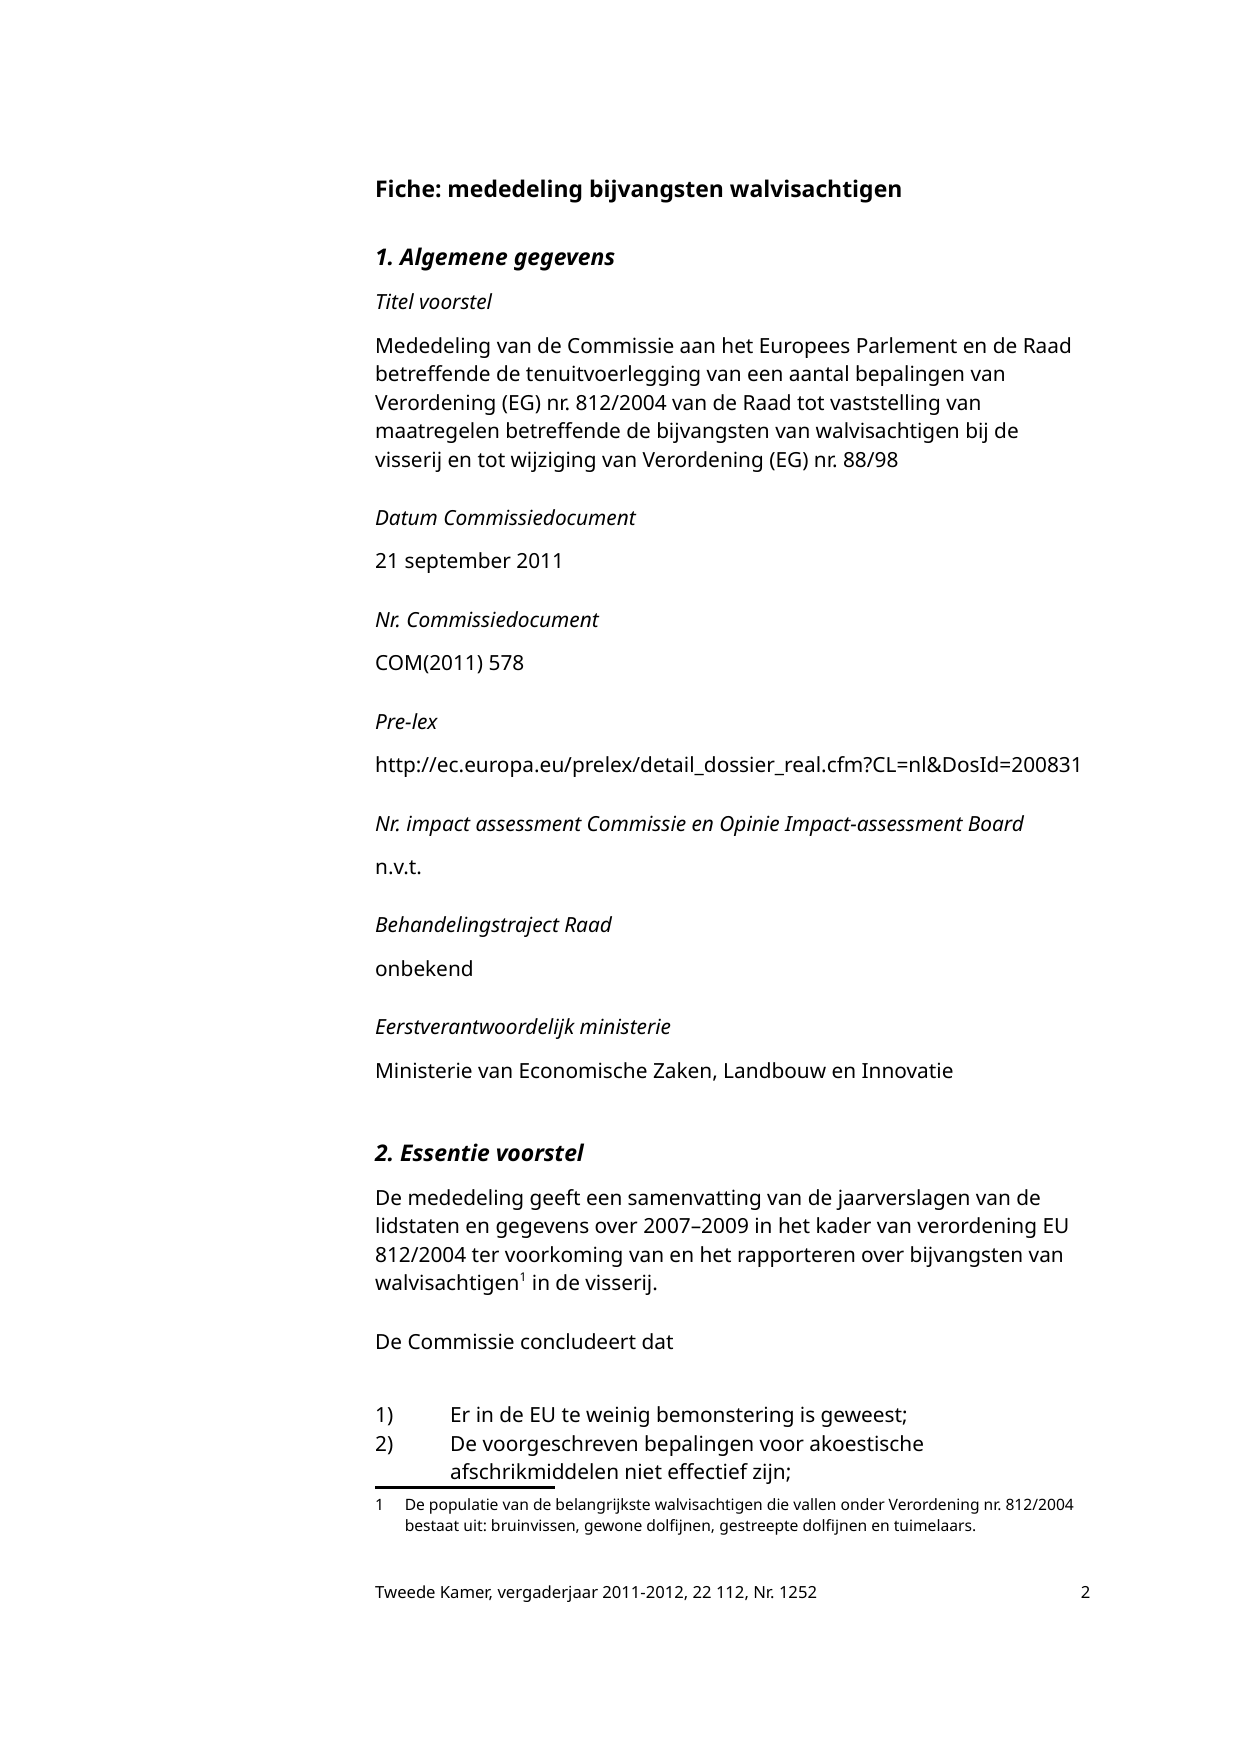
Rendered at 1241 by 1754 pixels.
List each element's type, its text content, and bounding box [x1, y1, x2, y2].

text Ministerie van Economische Zaken, Landbouw en Innovatie [375, 1056, 1090, 1084]
text De mededeling geeft een samenvatting van de jaarverslagen van de lidstaten en gegevens over 2007–2009 in het kader van verordening EU 812/2004 ter voorkoming van en het rapporteren over bijvangsten van walvisachtigen in de visserij. [375, 1183, 1090, 1297]
text 21 september 2011 [375, 547, 1090, 575]
text COM(2011) 578 [375, 648, 1090, 677]
text De Commissie concludeert dat [375, 1327, 1090, 1355]
text Pre-lex [375, 707, 1090, 735]
subtitle 1. Algemene gegevens [375, 241, 1090, 272]
text Behandelingstraject Raad [375, 911, 1090, 939]
subtitle 2. Essentie voorstel [375, 1137, 1090, 1168]
text Titel voorstel [375, 287, 1090, 316]
text Datum Commissiedocument [375, 503, 1090, 532]
text http://ec.europa.eu/prelex/detail_dossier_real.cfm?CL=nl&DosId=200831 [375, 750, 1090, 779]
text Nr. impact assessment Commissie en Opinie Impact-assessment Board [375, 809, 1090, 837]
text De populatie van de belangrijkste walvisachtigen die vallen onder Verordening nr. 812/2004 bestaat uit: bruinvissen, gewone dolfijnen, gestreepte dolfijnen en tuimelaars. [375, 1451, 1090, 1536]
list Er in de EU te weinig bemonstering is geweest; [375, 1400, 1090, 1429]
text onbekend [375, 954, 1090, 982]
subtitle Fiche: mededeling bijvangsten walvisachtigen [375, 172, 1090, 204]
text Mededeling van de Commissie aan het Europees Parlement en de Raad betreffende de tenuitvoerlegging van een aantal bepalingen van Verordening (EG) nr. 812/2004 van de Raad tot vaststelling van maatregelen betreffende de bijvangsten van walvisachtigen bij de visserij en tot wijziging van Verordening (EG) nr. 88/98 [375, 331, 1090, 473]
text Eerstverantwoordelijk ministerie [375, 1012, 1090, 1041]
text n.v.t. [375, 852, 1090, 881]
text Nr. Commissiedocument [375, 605, 1090, 633]
